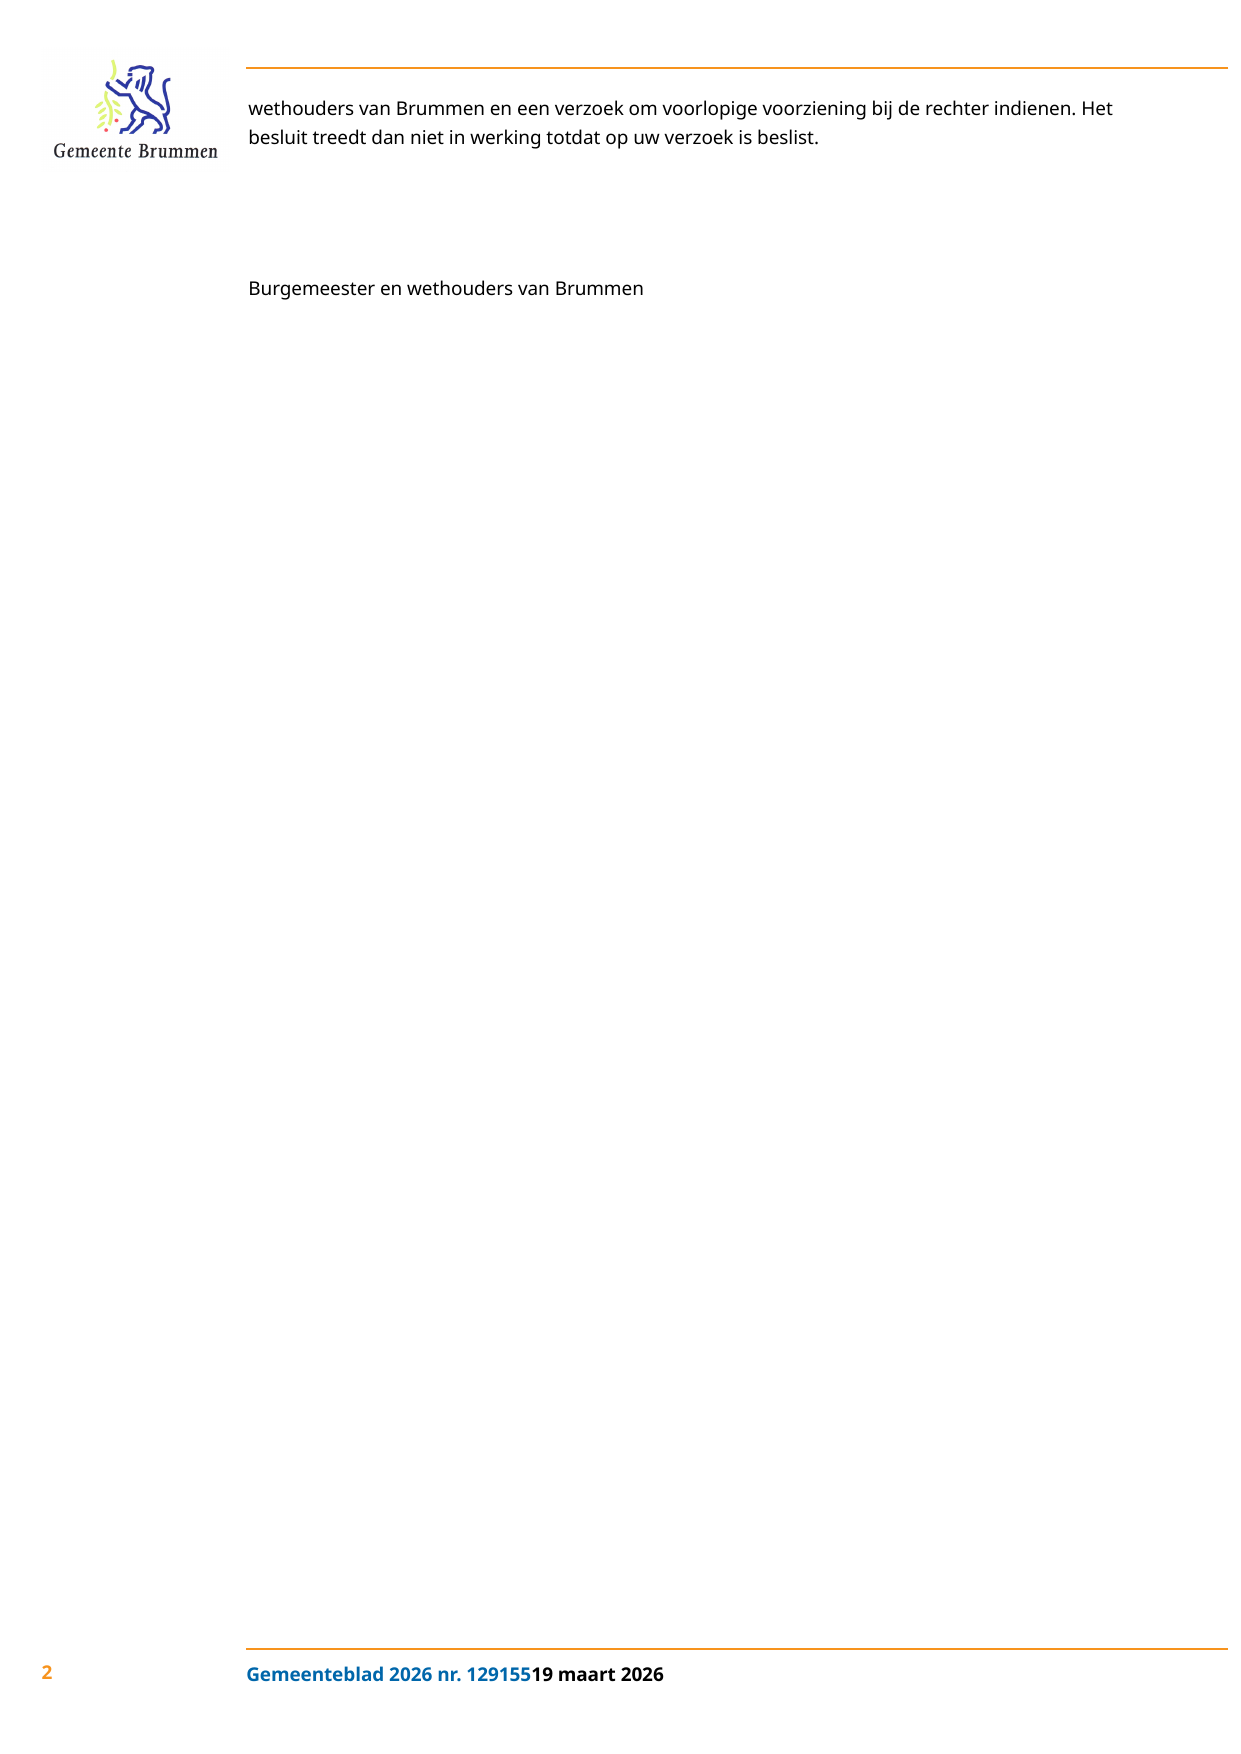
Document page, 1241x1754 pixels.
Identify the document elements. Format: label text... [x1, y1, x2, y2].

text wethouders van Brummen en een verzoek om voorlopige voorziening bij de rechter indienen. Het besluit treedt dan niet in werking totdat op uw verzoek is beslist. [248, 95, 1152, 150]
picture [41, 47, 231, 172]
text Burgemeester en wethouders van Brummen [248, 276, 1152, 301]
